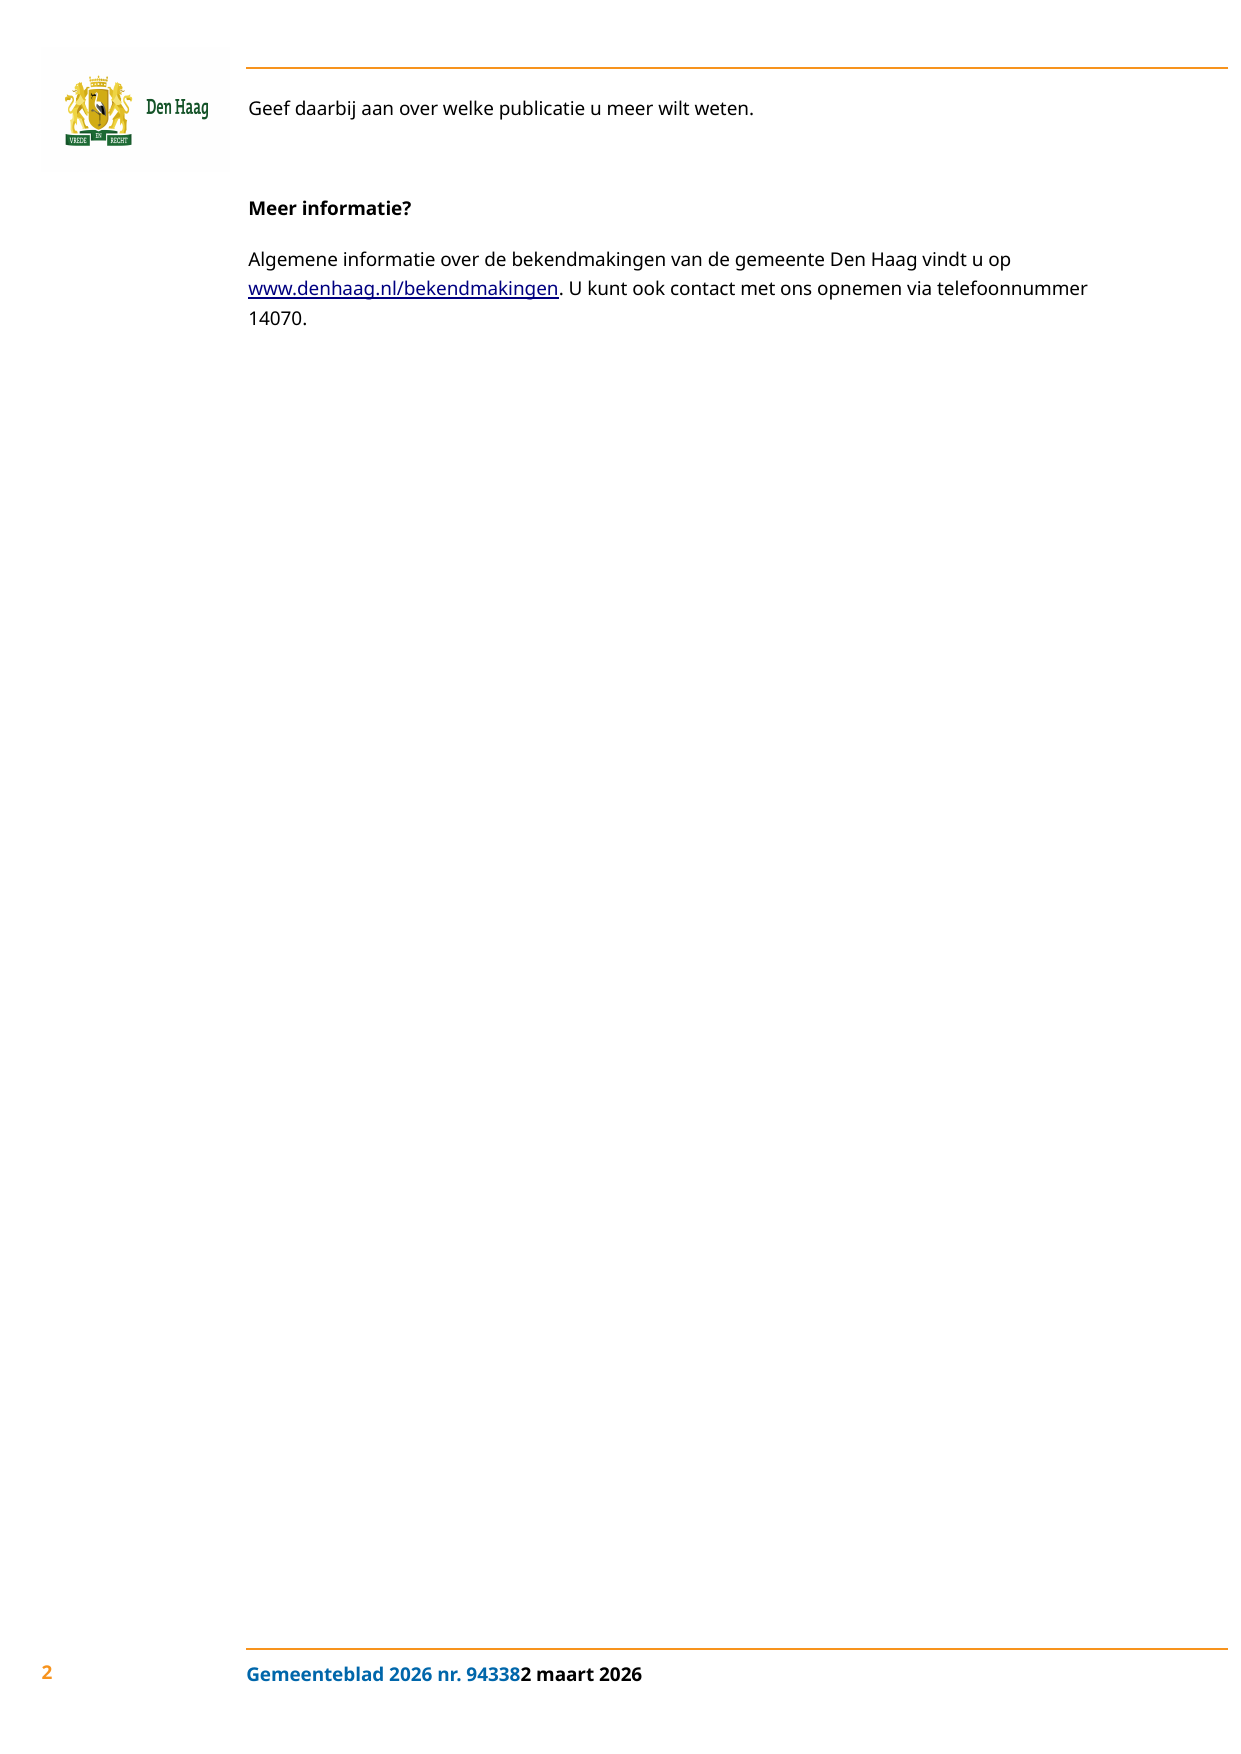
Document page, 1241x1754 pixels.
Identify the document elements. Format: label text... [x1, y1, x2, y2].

text Geef daarbij aan over welke publicatie u meer wilt weten. [248, 95, 1152, 121]
picture [41, 47, 231, 172]
text Meer informatie? [248, 196, 1152, 221]
text Algemene informatie over de bekendmakingen van de gemeente Den Haag vindt u op www.denhaag.nl/bekendmakingen. U kunt ook contact met ons opnemen via telefoonnummer 14070. [248, 246, 1152, 331]
